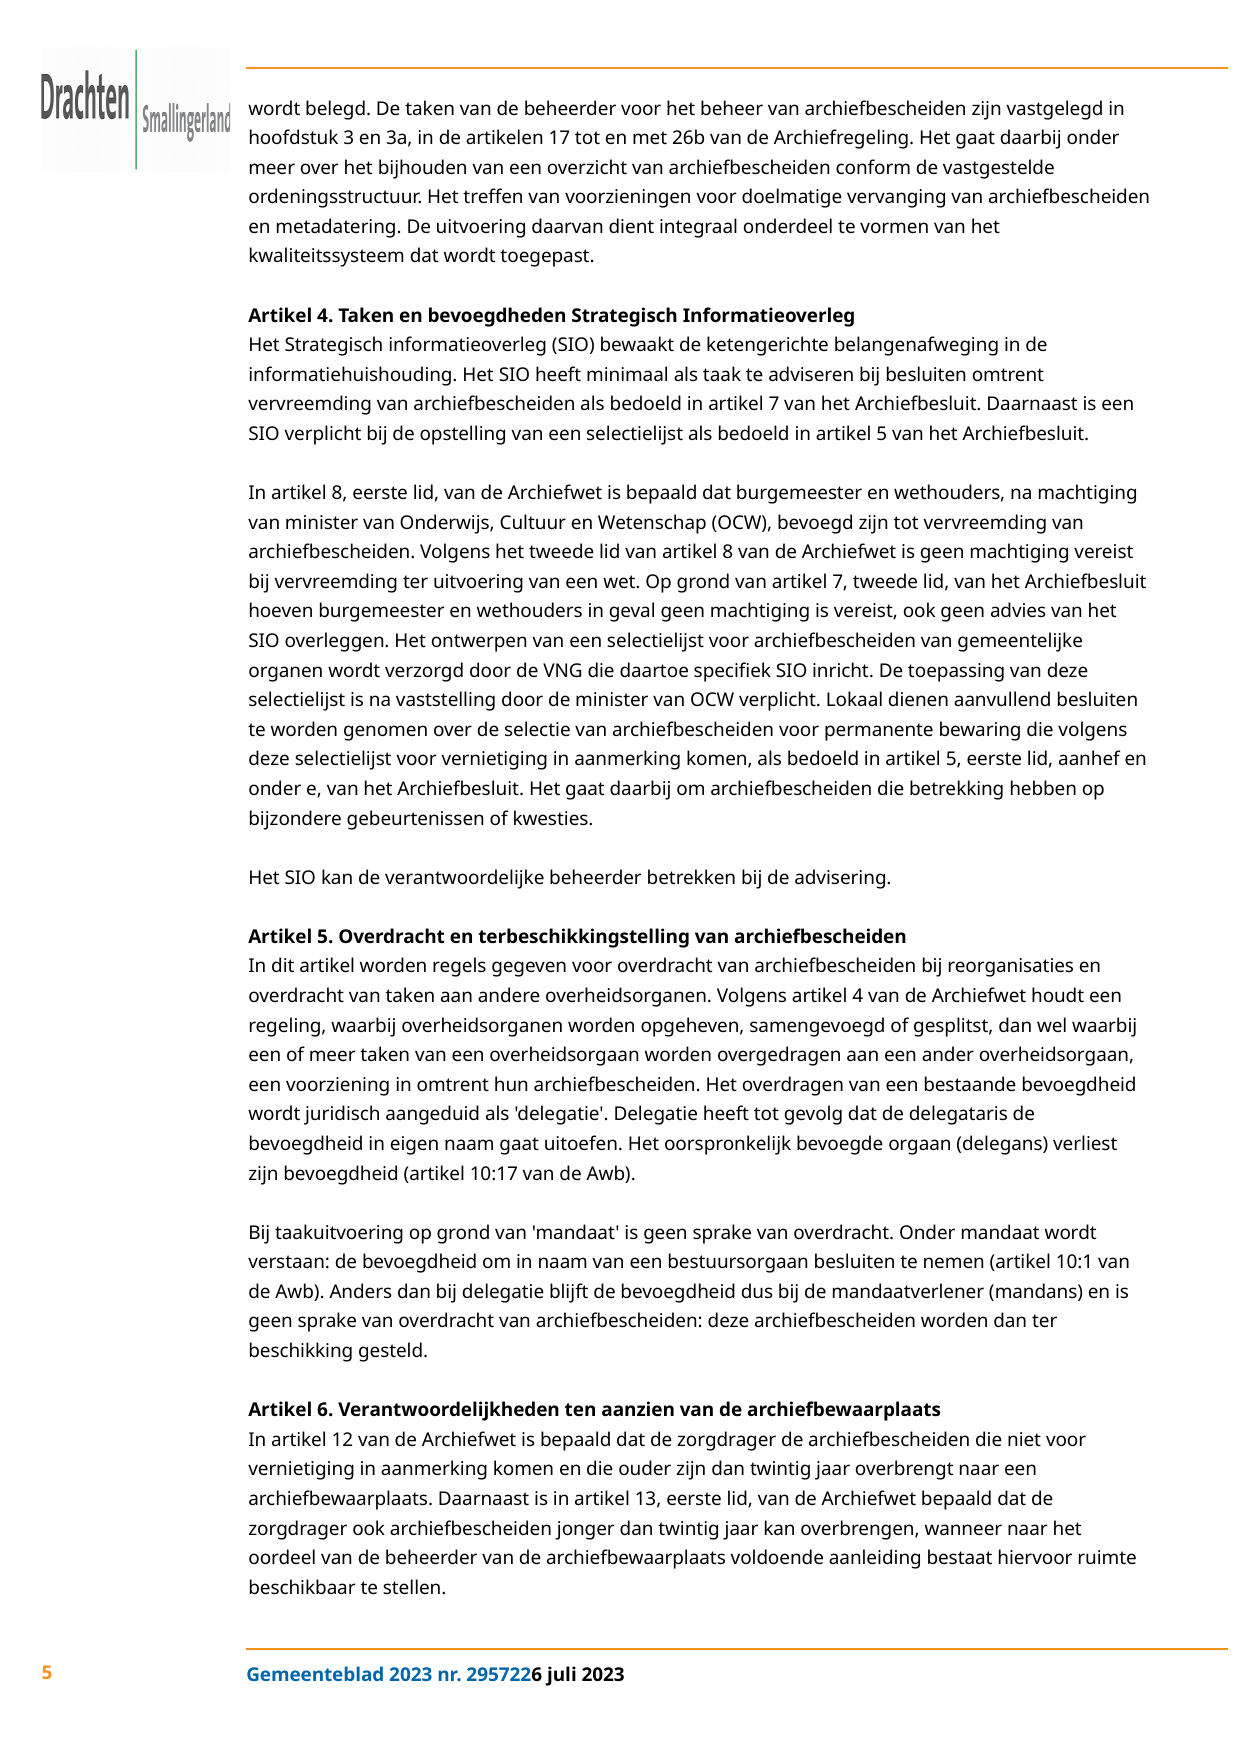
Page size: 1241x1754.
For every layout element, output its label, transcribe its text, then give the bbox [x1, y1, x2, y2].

text Artikel 6. Verantwoordelijkheden ten aanzien van de archiefbewaarplaats [248, 1396, 1152, 1422]
text Bij taakuitvoering op grond van 'mandaat' is geen sprake van overdracht. Onder mandaat wordt verstaan: de bevoegdheid om in naam van een bestuursorgaan besluiten te nemen (artikel 10:1 van de Awb). Anders dan bij delegatie blijft de bevoegdheid dus bij de mandaatverlener (mandans) en is geen sprake van overdracht van archiefbescheiden: deze archiefbescheiden worden dan ter beschikking gesteld. [248, 1219, 1152, 1363]
text wordt belegd. De taken van de beheerder voor het beheer van archiefbescheiden zijn vastgelegd in hoofdstuk 3 en 3a, in de artikelen 17 tot en met 26b van de Archiefregeling. Het gaat daarbij onder meer over het bijhouden van een overzicht van archiefbescheiden conform de vastgestelde ordeningsstructuur. Het treffen van voorzieningen voor doelmatige vervanging van archiefbescheiden en metadatering. De uitvoering daarvan dient integraal onderdeel te vormen van het kwaliteitssysteem dat wordt toegepast. [248, 95, 1152, 268]
text Artikel 4. Taken en bevoegdheden Strategisch Informatieoverleg [248, 302, 1152, 328]
text Het SIO kan de verantwoordelijke beheerder betrekken bij de advisering. [248, 864, 1152, 890]
text In dit artikel worden regels gegeven voor overdracht van archiefbescheiden bij reorganisaties en overdracht van taken aan andere overheidsorganen. Volgens artikel 4 van de Archiefwet houdt een regeling, waarbij overheidsorganen worden opgeheven, samengevoegd of gesplitst, dan wel waarbij een of meer taken van een overheidsorgaan worden overgedragen aan een ander overheidsorgaan, een voorziening in omtrent hun archiefbescheiden. Het overdragen van een bestaande bevoegdheid wordt juridisch aangeduid als 'delegatie'. Delegatie heeft tot gevolg dat de delegataris de bevoegdheid in eigen naam gaat uitoefen. Het oorspronkelijk bevoegde orgaan (delegans) verliest zijn bevoegdheid (artikel 10:17 van de Awb). [248, 953, 1152, 1186]
text In artikel 12 van de Archiefwet is bepaald dat de zorgdrager de archiefbescheiden die niet voor vernietiging in aanmerking komen en die ouder zijn dan twintig jaar overbrengt naar een archiefbewaarplaats. Daarnaast is in artikel 13, eerste lid, van de Archiefwet bepaald dat de zorgdrager ook archiefbescheiden jonger dan twintig jaar kan overbrengen, wanneer naar het oordeel van de beheerder van de archiefbewaarplaats voldoende aanleiding bestaat hiervoor ruimte beschikbaar te stellen. [248, 1426, 1152, 1600]
text Het Strategisch informatieoverleg (SIO) bewaakt de ketengerichte belangenafweging in de informatiehuishouding. Het SIO heeft minimaal als taak te adviseren bij besluiten omtrent vervreemding van archiefbescheiden als bedoeld in artikel 7 van het Archiefbesluit. Daarnaast is een SIO verplicht bij de opstelling van een selectielijst als bedoeld in artikel 5 van het Archiefbesluit. [248, 331, 1152, 446]
text In artikel 8, eerste lid, van de Archiefwet is bepaald dat burgemeester en wethouders, na machtiging van minister van Onderwijs, Cultuur en Wetenschap (OCW), bevoegd zijn tot vervreemding van archiefbescheiden. Volgens het tweede lid van artikel 8 van de Archiefwet is geen machtiging vereist bij vervreemding ter uitvoering van een wet. Op grond van artikel 7, tweede lid, van het Archiefbesluit hoeven burgemeester en wethouders in geval geen machtiging is vereist, ook geen advies van het SIO overleggen. Het ontwerpen van een selectielijst voor archiefbescheiden van gemeentelijke organen wordt verzorgd door de VNG die daartoe specifiek SIO inricht. De toepassing van deze selectielijst is na vaststelling door de minister van OCW verplicht. Lokaal dienen aanvullend besluiten te worden genomen over de selectie van archiefbescheiden voor permanente bewaring die volgens deze selectielijst voor vernietiging in aanmerking komen, als bedoeld in artikel 5, eerste lid, aanhef en onder e, van het Archiefbesluit. Het gaat daarbij om archiefbescheiden die betrekking hebben op bijzondere gebeurtenissen of kwesties. [248, 479, 1152, 831]
text Artikel 5. Overdracht en terbeschikkingstelling van archiefbescheiden [248, 923, 1152, 949]
picture [41, 47, 231, 172]
